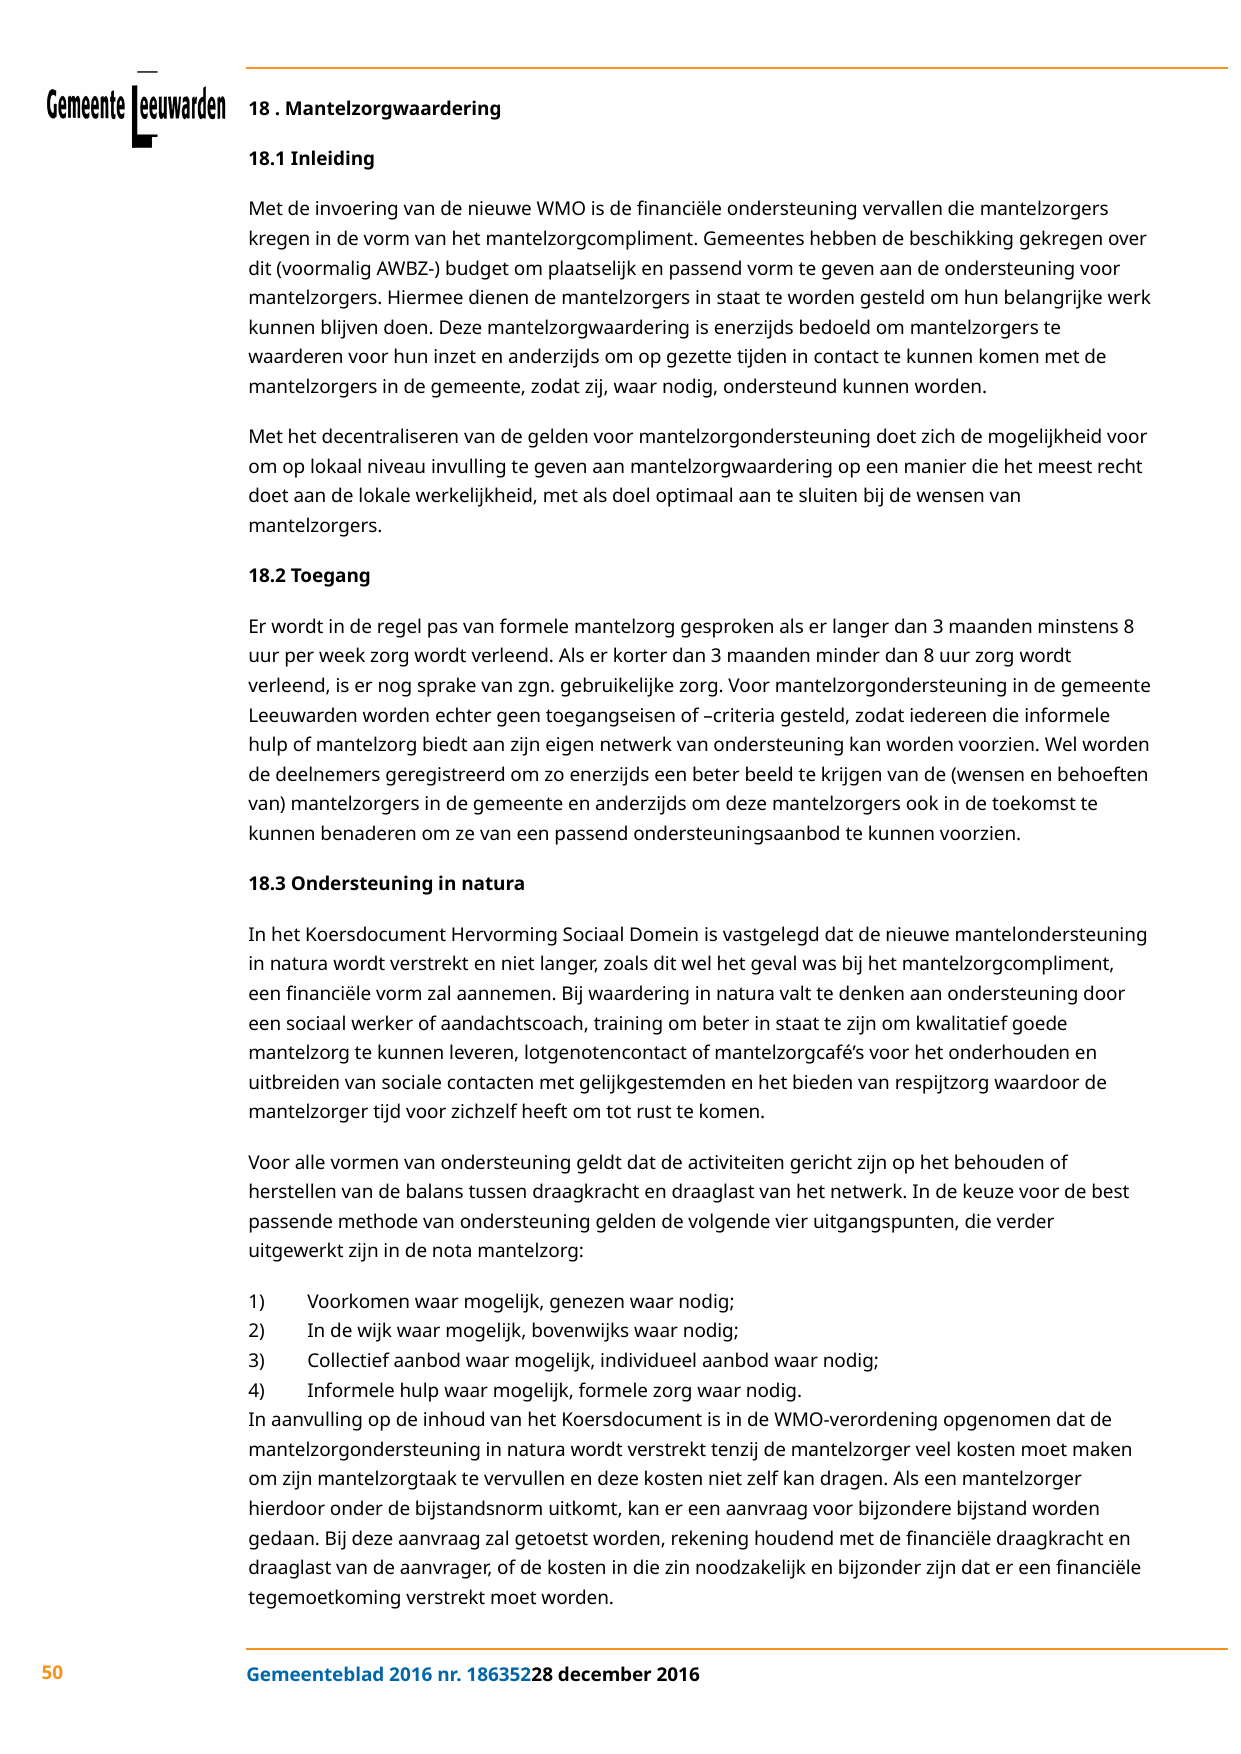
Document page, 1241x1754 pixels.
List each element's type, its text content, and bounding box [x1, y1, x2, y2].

list Collectief aanbod waar mogelijk, individueel aanbod waar nodig; [248, 1347, 1152, 1373]
text In aanvulling op de inhoud van het Koersdocument is in de WMO-verordening opgenomen dat de mantelzorgondersteuning in natura wordt verstrekt tenzij de mantelzorger veel kosten moet maken om zijn mantelzorgtaak te vervullen en deze kosten niet zelf kan dragen. Als een mantelzorger hierdoor onder de bijstandsnorm uitkomt, kan er een aanvraag voor bijzondere bijstand worden gedaan. Bij deze aanvraag zal getoetst worden, rekening houdend met de financiële draagkracht en draaglast van de aanvrager, of de kosten in die zin noodzakelijk en bijzonder zijn dat er een financiële tegemoetkoming verstrekt moet worden. [248, 1406, 1152, 1610]
text In het Koersdocument Hervorming Sociaal Domein is vastgelegd dat de nieuwe mantelondersteuning in natura wordt verstrekt en niet langer, zoals dit wel het geval was bij het mantelzorgcompliment, een financiële vorm zal aannemen. Bij waardering in natura valt te denken aan ondersteuning door een sociaal werker of aandachtscoach, training om beter in staat te zijn om kwalitatief goede mantelzorg te kunnen leveren, lotgenotencontact of mantelzorgcafé’s voor het onderhouden en uitbreiden van sociale contacten met gelijkgestemden en het bieden van respijtzorg waardoor de mantelzorger tijd voor zichzelf heeft om tot rust te komen. [248, 921, 1152, 1124]
text 18 . Mantelzorgwaardering [248, 95, 1152, 121]
list In de wijk waar mogelijk, bovenwijks waar nodig; [248, 1318, 1152, 1343]
text Met het decentraliseren van de gelden voor mantelzorgondersteuning doet zich de mogelijkheid voor om op lokaal niveau invulling te geven aan mantelzorgwaardering op een manier die het meest recht doet aan de lokale werkelijkheid, met als doel optimaal aan te sluiten bij de wensen van mantelzorgers. [248, 423, 1152, 538]
text Er wordt in de regel pas van formele mantelzorg gesproken als er langer dan 3 maanden minstens 8 uur per week zorg wordt verleend. Als er korter dan 3 maanden minder dan 8 uur zorg wordt verleend, is er nog sprake van zgn. gebruikelijke zorg. Voor mantelzorgondersteuning in de gemeente Leeuwarden worden echter geen toegangseisen of –criteria gesteld, zodat iedereen die informele hulp of mantelzorg biedt aan zijn eigen netwerk van ondersteuning kan worden voorzien. Wel worden de deelnemers geregistreerd om zo enerzijds een beter beeld te krijgen van de (wensen en behoeften van) mantelzorgers in de gemeente en anderzijds om deze mantelzorgers ook in de toekomst te kunnen benaderen om ze van een passend ondersteuningsaanbod te kunnen voorzien. [248, 613, 1152, 846]
text Voor alle vormen van ondersteuning geldt dat de activiteiten gericht zijn op het behouden of herstellen van de balans tussen draagkracht en draaglast van het netwerk. In de keuze voor de best passende methode van ondersteuning gelden de volgende vier uitgangspunten, die verder uitgewerkt zijn in de nota mantelzorg: [248, 1149, 1152, 1263]
text 18.3 Ondersteuning in natura [248, 871, 1152, 896]
text 18.2 Toegang [248, 563, 1152, 588]
text 18.1 Inleiding [248, 145, 1152, 171]
list Voorkomen waar mogelijk, genezen waar nodig; [248, 1288, 1152, 1314]
text Met de invoering van de nieuwe WMO is de financiële ondersteuning vervallen die mantelzorgers kregen in de vorm van het mantelzorgcompliment. Gemeentes hebben de beschikking gekregen over dit (voormalig AWBZ-) budget om plaatselijk en passend vorm te geven aan de ondersteuning voor mantelzorgers. Hiermee dienen de mantelzorgers in staat te worden gesteld om hun belangrijke werk kunnen blijven doen. Deze mantelzorgwaardering is enerzijds bedoeld om mantelzorgers te waarderen voor hun inzet en anderzijds om op gezette tijden in contact te kunnen komen met de mantelzorgers in de gemeente, zodat zij, waar nodig, ondersteund kunnen worden. [248, 196, 1152, 399]
list Informele hulp waar mogelijk, formele zorg waar nodig. [248, 1377, 1152, 1403]
picture [41, 47, 231, 172]
